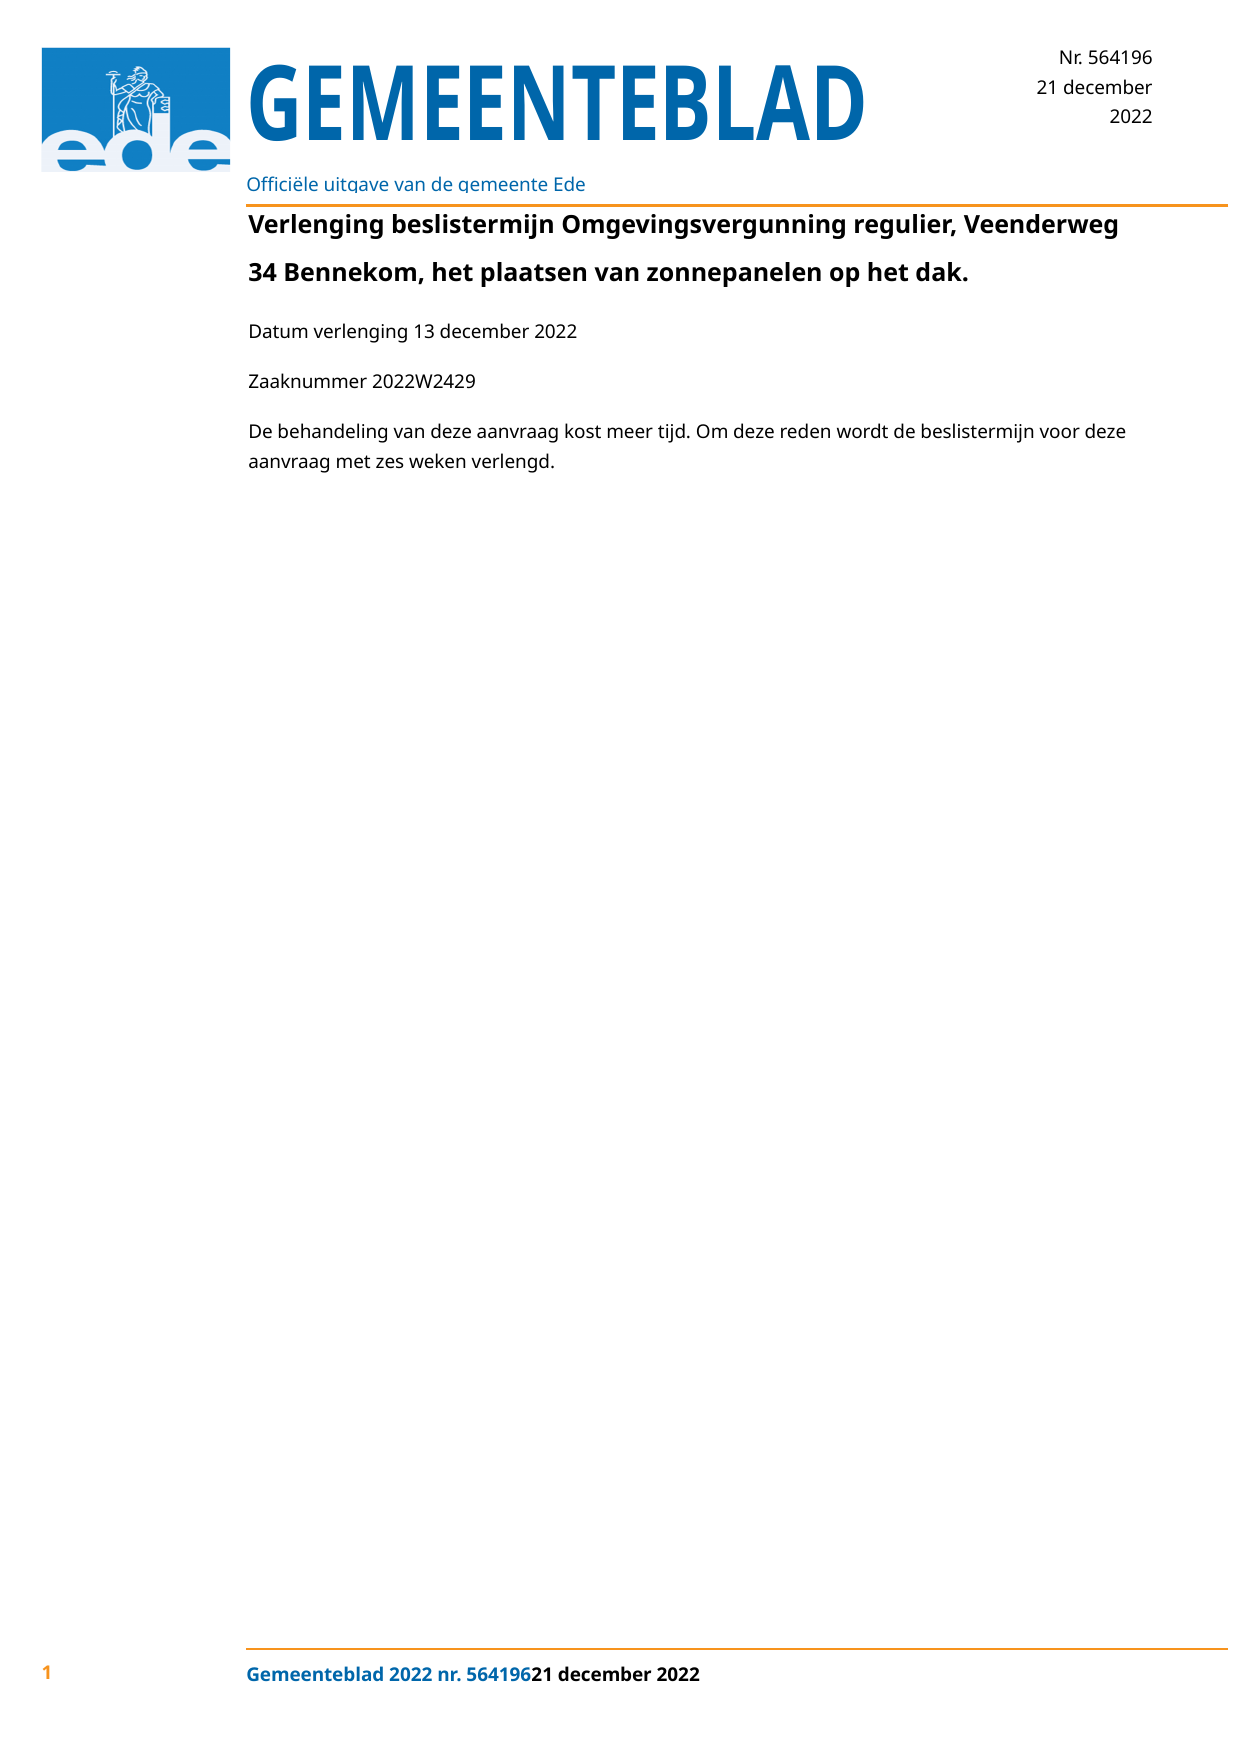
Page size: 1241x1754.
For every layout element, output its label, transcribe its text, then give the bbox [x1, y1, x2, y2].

text De behandeling van deze aanvraag kost meer tijd. Om deze reden wordt de beslistermijn voor deze aanvraag met zes weken verlengd. [248, 419, 1152, 474]
picture [41, 47, 231, 172]
text Verlenging beslistermijn Omgevingsvergunning regulier, Veenderweg 34 Bennekom, het plaatsen van zonnepanelen op het dak. [248, 207, 1152, 288]
text Zaaknummer 2022W2429 [248, 368, 1152, 394]
text Datum verlenging 13 december 2022 [248, 318, 1152, 344]
